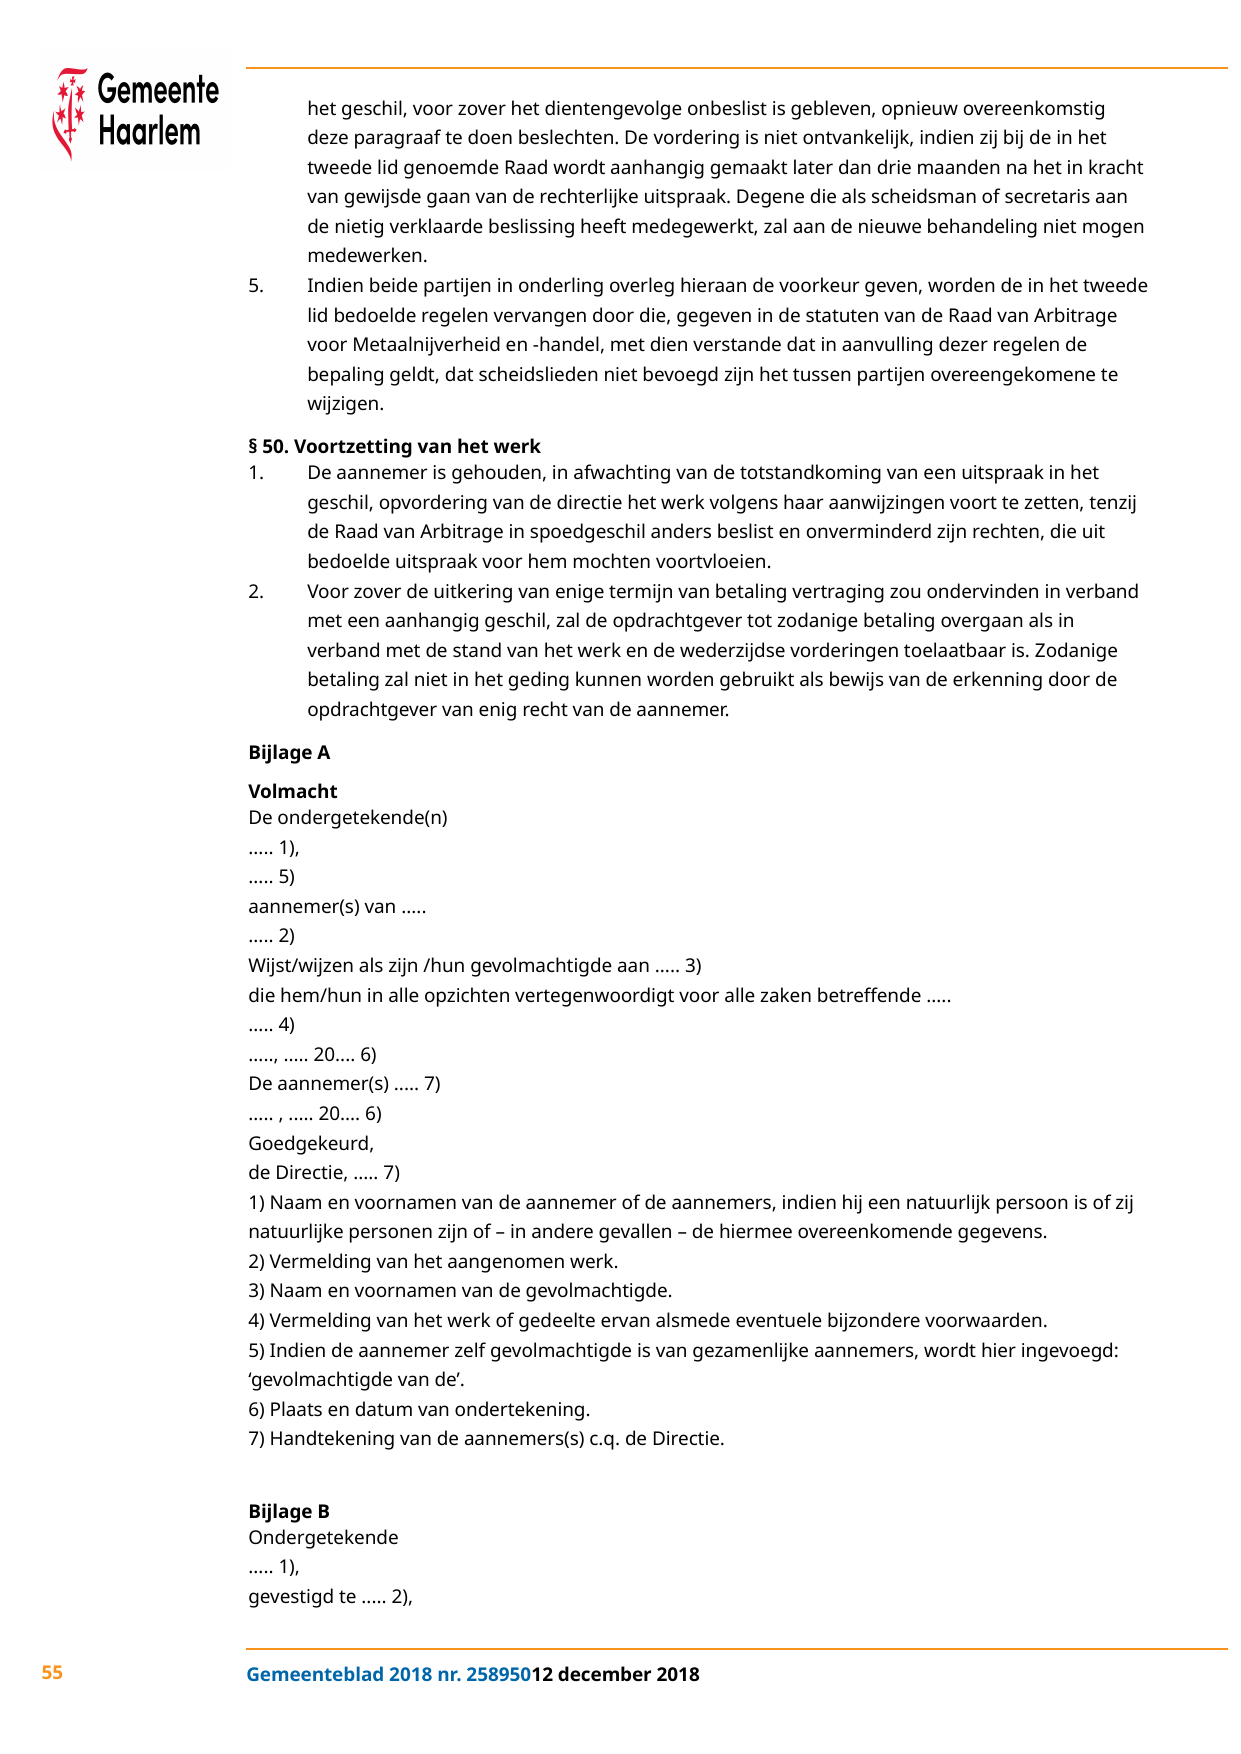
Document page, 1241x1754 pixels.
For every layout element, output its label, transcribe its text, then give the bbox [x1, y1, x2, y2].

list De aannemer is gehouden, in afwachting van de totstandkoming van een uitspraak in het geschil, opvordering van de directie het werk volgens haar aanwijzingen voort te zetten, tenzij de Raad van Arbitrage in spoedgeschil anders beslist en onverminderd zijn rechten, die uit bedoelde uitspraak voor hem mochten voortvloeien. [248, 459, 1152, 574]
text ..... , ..... 20.... 6) [248, 1100, 1152, 1126]
text Volmacht [248, 778, 1152, 804]
text ..... 1), [248, 834, 1152, 859]
text ..... 2) [248, 923, 1152, 948]
text Wijst/wijzen als zijn /hun gevolmachtigde aan ..... 3) [248, 952, 1152, 978]
text 1) Naam en voornamen van de aannemer of de aannemers, indien hij een natuurlijk persoon is of zij natuurlijke personen zijn of – in andere gevallen – de hiermee overeenkomende gegevens. [248, 1189, 1152, 1244]
text ‘gevolmachtigde van de’. [248, 1366, 1152, 1392]
text De aannemer(s) ..... 7) [248, 1071, 1152, 1096]
text 2) Vermelding van het aangenomen werk. [248, 1248, 1152, 1274]
text aannemer(s) van ..... [248, 893, 1152, 919]
text de Directie, ..... 7) [248, 1159, 1152, 1185]
text Goedgekeurd, [248, 1130, 1152, 1155]
text ..... 4) [248, 1011, 1152, 1037]
list Voor zover de uitkering van enige termijn van betaling vertraging zou ondervinden in verband met een aanhangig geschil, zal de opdrachtgever tot zodanige betaling overgaan als in verband met de stand van het werk en de wederzijdse vorderingen toelaatbaar is. Zodanige betaling zal niet in het geding kunnen worden gebruikt als bewijs van de erkenning door de opdrachtgever van enig recht van de aannemer. [248, 578, 1152, 722]
text 5) Indien de aannemer zelf gevolmachtigde is van gezamenlijke aannemers, wordt hier ingevoegd: [248, 1337, 1152, 1362]
text 7) Handtekening van de aannemers(s) c.q. de Directie. [248, 1426, 1152, 1451]
text De ondergetekende(n) [248, 804, 1152, 830]
picture [41, 47, 231, 172]
text ....., ..... 20.... 6) [248, 1041, 1152, 1067]
text 6) Plaats en datum van ondertekening. [248, 1396, 1152, 1422]
text 4) Vermelding van het werk of gedeelte ervan alsmede eventuele bijzondere voorwaarden. [248, 1307, 1152, 1333]
text ..... 5) [248, 863, 1152, 889]
text Ondergetekende [248, 1524, 1152, 1550]
text die hem/hun in alle opzichten vertegenwoordigt voor alle zaken betreffende ..... [248, 982, 1152, 1007]
text gevestigd te ..... 2), [248, 1583, 1152, 1609]
text § 50. Voortzetting van het werk [248, 434, 1152, 459]
text Bijlage A [248, 739, 1152, 765]
text ..... 1), [248, 1553, 1152, 1579]
text 3) Naam en voornamen van de gevolmachtigde. [248, 1278, 1152, 1303]
text Bijlage B [248, 1498, 1152, 1524]
list het geschil, voor zover het dientengevolge onbeslist is gebleven, opnieuw overeenkomstig deze paragraaf te doen beslechten. De vordering is niet ontvankelijk, indien zij bij de in het tweede lid genoemde Raad wordt aanhangig gemaakt later dan drie maanden na het in kracht van gewijsde gaan van de rechterlijke uitspraak. Degene die als scheidsman of secretaris aan de nietig verklaarde beslissing heeft medegewerkt, zal aan de nieuwe behandeling niet mogen medewerken. [248, 95, 1152, 268]
list Indien beide partijen in onderling overleg hieraan de voorkeur geven, worden de in het tweede lid bedoelde regelen vervangen door die, gegeven in de statuten van de Raad van Arbitrage voor Metaalnijverheid en -handel, met dien verstande dat in aanvulling dezer regelen de bepaling geldt, dat scheidslieden niet bevoegd zijn het tussen partijen overeengekomene te wijzigen. [248, 272, 1152, 416]
